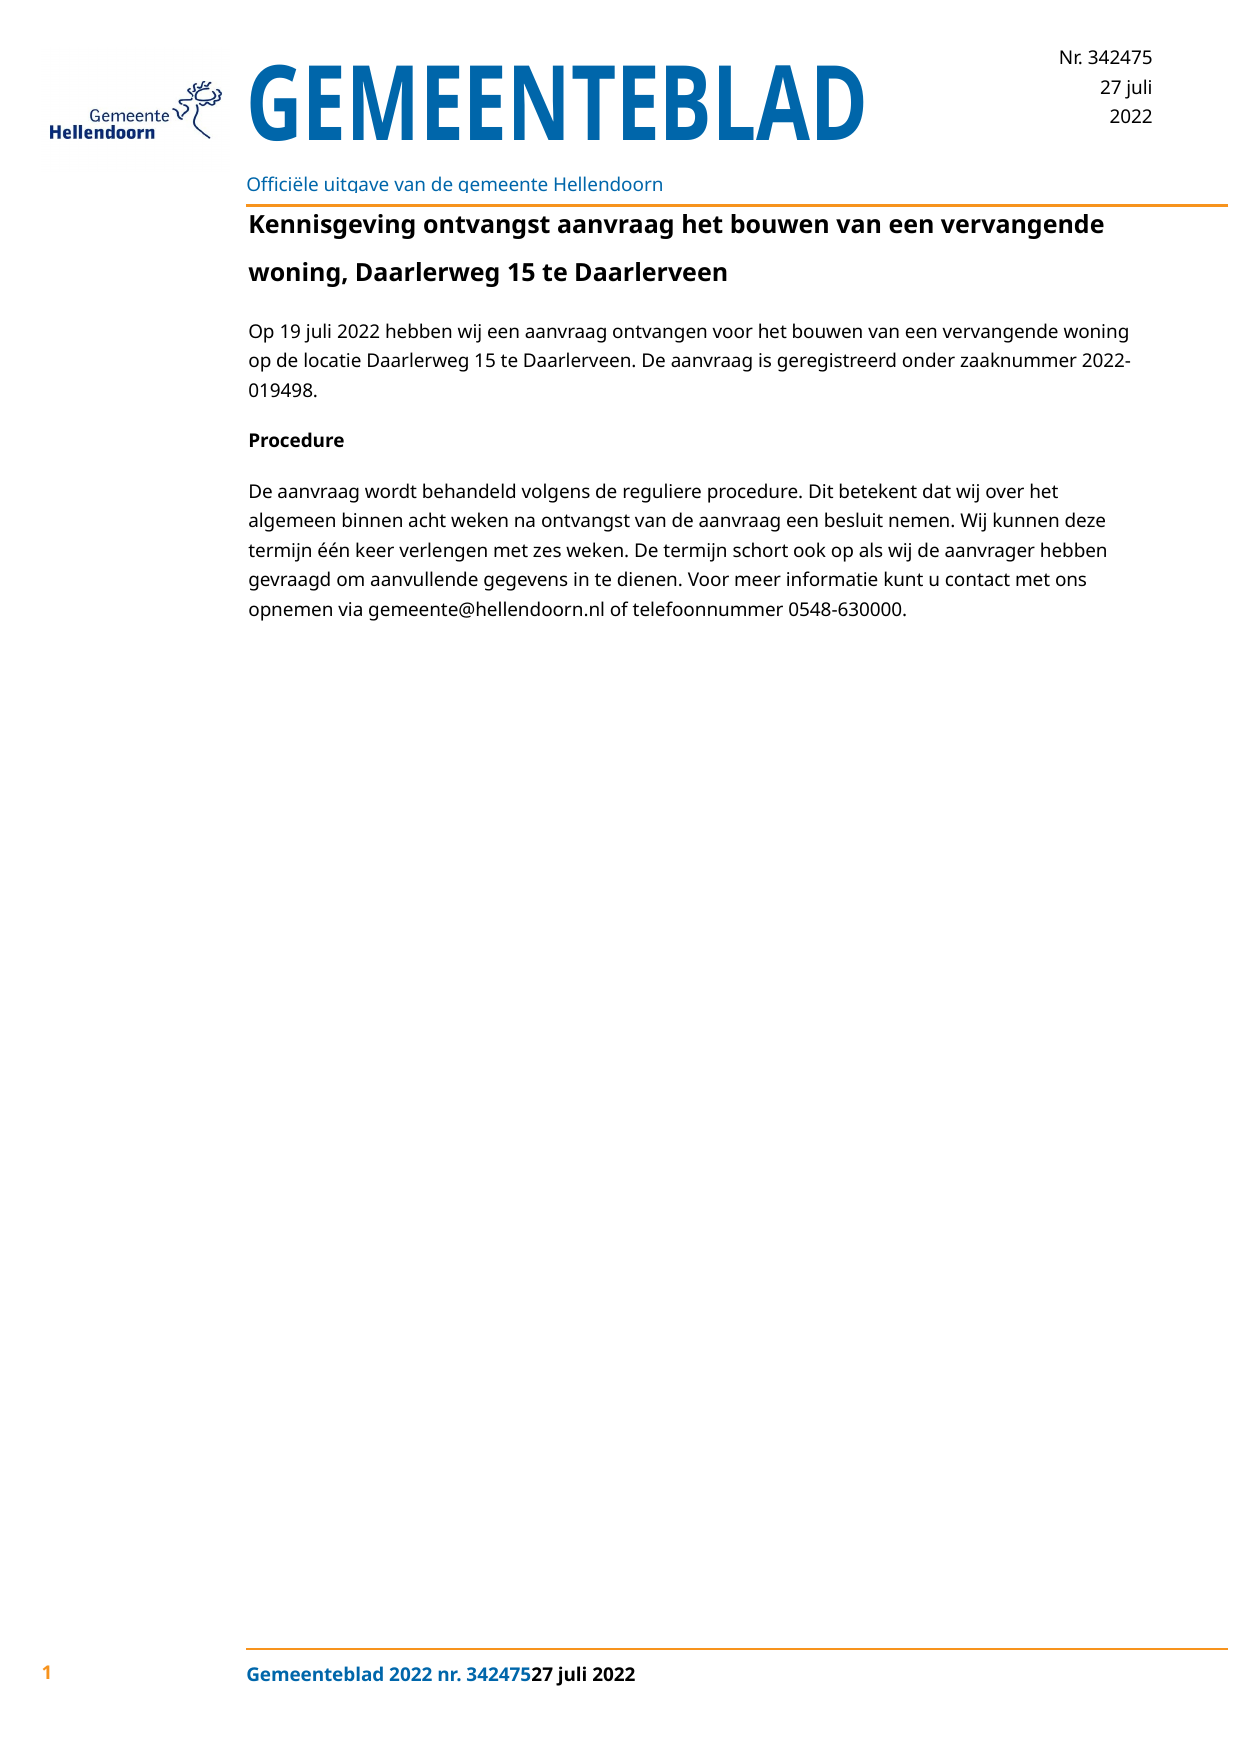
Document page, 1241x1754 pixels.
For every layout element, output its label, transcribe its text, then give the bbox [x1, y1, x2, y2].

text Procedure [248, 427, 1152, 453]
text Kennisgeving ontvangst aanvraag het bouwen van een vervangende woning, Daarlerweg 15 te Daarlerveen [248, 207, 1152, 288]
text Op 19 juli 2022 hebben wij een aanvraag ontvangen voor het bouwen van een vervangende woning op de locatie Daarlerweg 15 te Daarlerveen. De aanvraag is geregistreerd onder zaaknummer 2022-019498. [248, 318, 1152, 403]
text De aanvraag wordt behandeld volgens de reguliere procedure. Dit betekent dat wij over het algemeen binnen acht weken na ontvangst van de aanvraag een besluit nemen. Wij kunnen deze termijn één keer verlengen met zes weken. De termijn schort ook op als wij de aanvrager hebben gevraagd om aanvullende gegevens in te dienen. Voor meer informatie kunt u contact met ons opnemen via gemeente@hellendoorn.nl of telefoonnummer 0548-630000. [248, 478, 1152, 622]
picture [41, 47, 231, 172]
